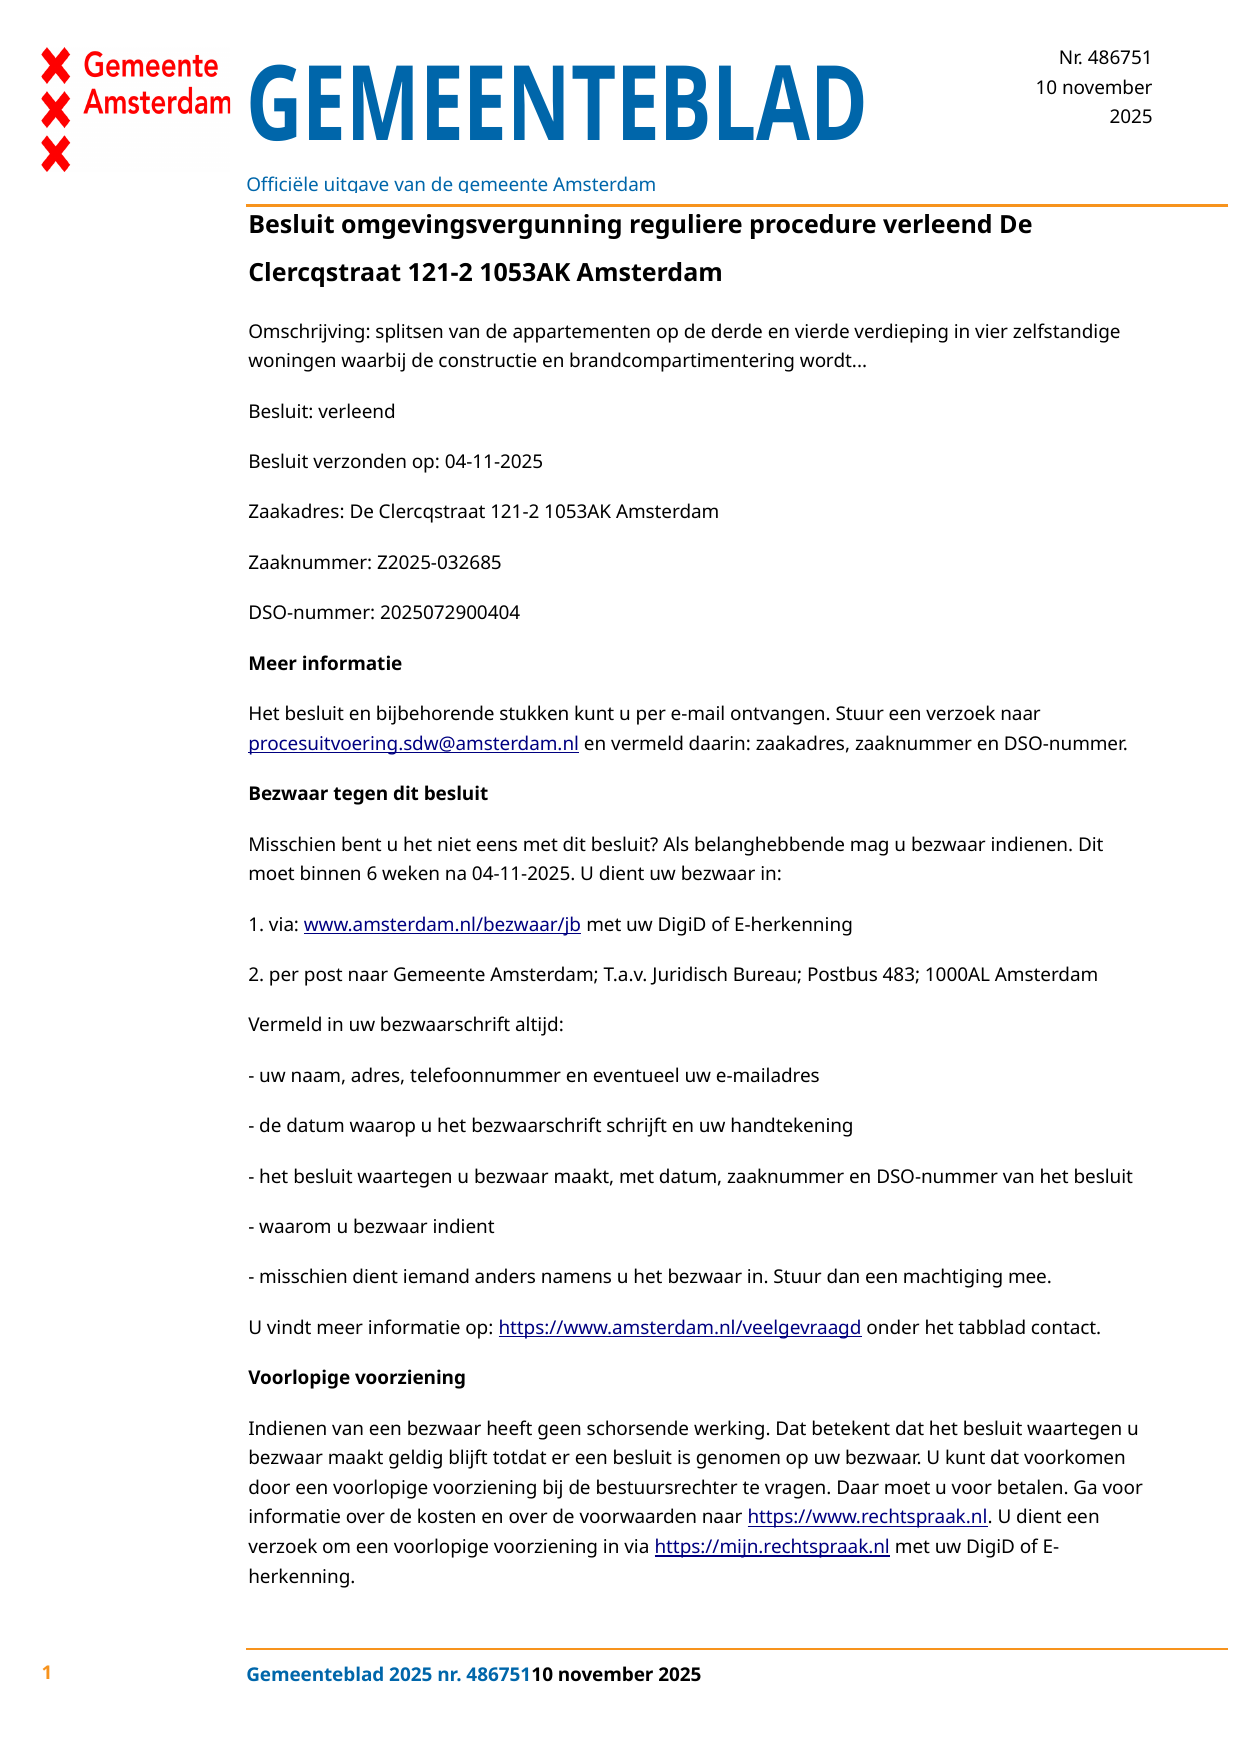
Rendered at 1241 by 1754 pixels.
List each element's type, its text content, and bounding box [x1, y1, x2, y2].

text - de datum waarop u het bezwaarschrift schrijft en uw handtekening [248, 1112, 1152, 1138]
text Misschien bent u het niet eens met dit besluit? Als belanghebbende mag u bezwaar indienen. Dit moet binnen 6 weken na 04-11-2025. U dient uw bezwaar in: [248, 831, 1152, 886]
text - waarom u bezwaar indient [248, 1213, 1152, 1239]
text Vermeld in uw bezwaarschrift altijd: [248, 1012, 1152, 1037]
text U vindt meer informatie op: https://www.amsterdam.nl/veelgevraagd onder het tabblad contact. [248, 1314, 1152, 1340]
text Zaakadres: De Clercqstraat 121-2 1053AK Amsterdam [248, 499, 1152, 524]
text - misschien dient iemand anders namens u het bezwaar in. Stuur dan een machtiging mee. [248, 1264, 1152, 1289]
text 1. via: www.amsterdam.nl/bezwaar/jb met uw DigiD of E-herkenning [248, 911, 1152, 937]
text Zaaknummer: Z2025-032685 [248, 549, 1152, 575]
text Omschrijving: splitsen van de appartementen op de derde en vierde verdieping in vier zelfstandige woningen waarbij de constructie en brandcompartimentering wordt... [248, 318, 1152, 373]
text Meer informatie [248, 650, 1152, 676]
text Besluit: verleend [248, 398, 1152, 424]
text DSO-nummer: 2025072900404 [248, 599, 1152, 625]
picture [41, 47, 231, 172]
text Voorlopige voorziening [248, 1364, 1152, 1390]
text Besluit omgevingsvergunning reguliere procedure verleend De Clercqstraat 121-2 1053AK Amsterdam [248, 207, 1152, 288]
text Besluit verzonden op: 04-11-2025 [248, 448, 1152, 474]
text - uw naam, adres, telefoonnummer en eventueel uw e-mailadres [248, 1062, 1152, 1088]
text Het besluit en bijbehorende stukken kunt u per e-mail ontvangen. Stuur een verzoek naar procesuitvoering.sdw@amsterdam.nl en vermeld daarin: zaakadres, zaaknummer en DSO-nummer. [248, 700, 1152, 756]
text 2. per post naar Gemeente Amsterdam; T.a.v. Juridisch Bureau; Postbus 483; 1000AL Amsterdam [248, 961, 1152, 987]
text Bezwaar tegen dit besluit [248, 780, 1152, 806]
text Indienen van een bezwaar heeft geen schorsende werking. Dat betekent dat het besluit waartegen u bezwaar maakt geldig blijft totdat er een besluit is genomen op uw bezwaar. U kunt dat voorkomen door een voorlopige voorziening bij de bestuursrechter te vragen. Daar moet u voor betalen. Ga voor informatie over de kosten en over de voorwaarden naar https://www.rechtspraak.nl. U dient een verzoek om een voorlopige voorziening in via https://mijn.rechtspraak.nl met uw DigiD of E-herkenning. [248, 1415, 1152, 1589]
text - het besluit waartegen u bezwaar maakt, met datum, zaaknummer en DSO-nummer van het besluit [248, 1163, 1152, 1189]
